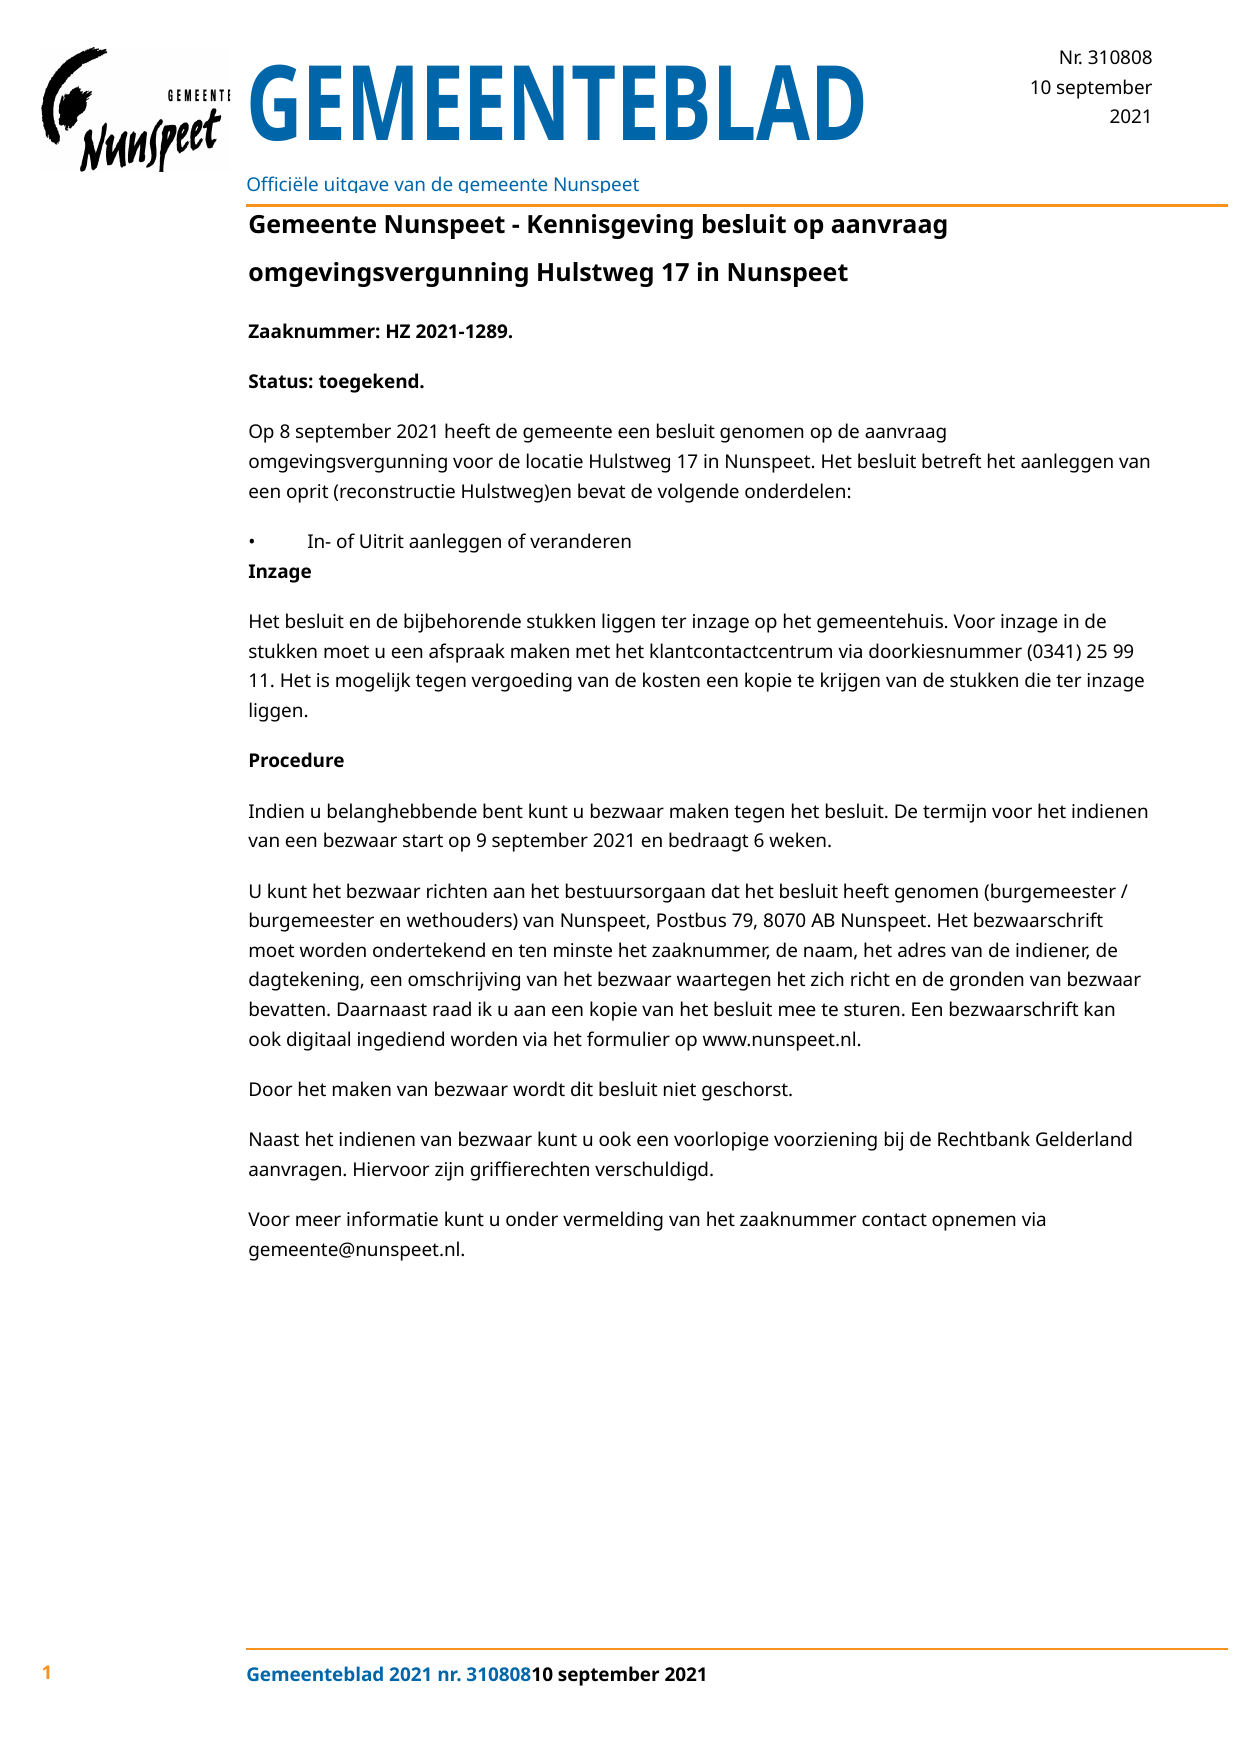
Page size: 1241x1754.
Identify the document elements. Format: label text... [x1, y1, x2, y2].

list In- of Uitrit aanleggen of veranderen [248, 528, 1152, 554]
picture [41, 47, 231, 172]
text Zaaknummer: HZ 2021-1289. [248, 318, 1152, 344]
text Het besluit en de bijbehorende stukken liggen ter inzage op het gemeentehuis. Voor inzage in de stukken moet u een afspraak maken met het klantcontactcentrum via doorkiesnummer (0341) 25 99 11. Het is mogelijk tegen vergoeding van de kosten een kopie te krijgen van de stukken die ter inzage liggen. [248, 608, 1152, 723]
text Op 8 september 2021 heeft de gemeente een besluit genomen op de aanvraag omgevingsvergunning voor de locatie Hulstweg 17 in Nunspeet. Het besluit betreft het aanleggen van een oprit (reconstructie Hulstweg)en bevat de volgende onderdelen: [248, 419, 1152, 504]
text Door het maken van bezwaar wordt dit besluit niet geschorst. [248, 1076, 1152, 1102]
text Naast het indienen van bezwaar kunt u ook een voorlopige voorziening bij de Rechtbank Gelderland aanvragen. Hiervoor zijn griffierechten verschuldigd. [248, 1127, 1152, 1182]
text U kunt het bezwaar richten aan het bestuursorgaan dat het besluit heeft genomen (burgemeester / burgemeester en wethouders) van Nunspeet, Postbus 79, 8070 AB Nunspeet. Het bezwaarschrift moet worden ondertekend en ten minste het zaaknummer, de naam, het adres van de indiener, de dagtekening, een omschrijving van het bezwaar waartegen het zich richt en de gronden van bezwaar bevatten. Daarnaast raad ik u aan een kopie van het besluit mee te sturen. Een bezwaarschrift kan ook digitaal ingediend worden via het formulier op www.nunspeet.nl. [248, 878, 1152, 1052]
text Gemeente Nunspeet - Kennisgeving besluit op aanvraag omgevingsvergunning Hulstweg 17 in Nunspeet [248, 207, 1152, 288]
text Indien u belanghebbende bent kunt u bezwaar maken tegen het besluit. De termijn voor het indienen van een bezwaar start op 9 september 2021 en bedraagt 6 weken. [248, 798, 1152, 853]
text Voor meer informatie kunt u onder vermelding van het zaaknummer contact opnemen via gemeente@nunspeet.nl. [248, 1207, 1152, 1262]
text Inzage [248, 558, 1152, 584]
text Status: toegekend. [248, 368, 1152, 394]
text Procedure [248, 747, 1152, 773]
